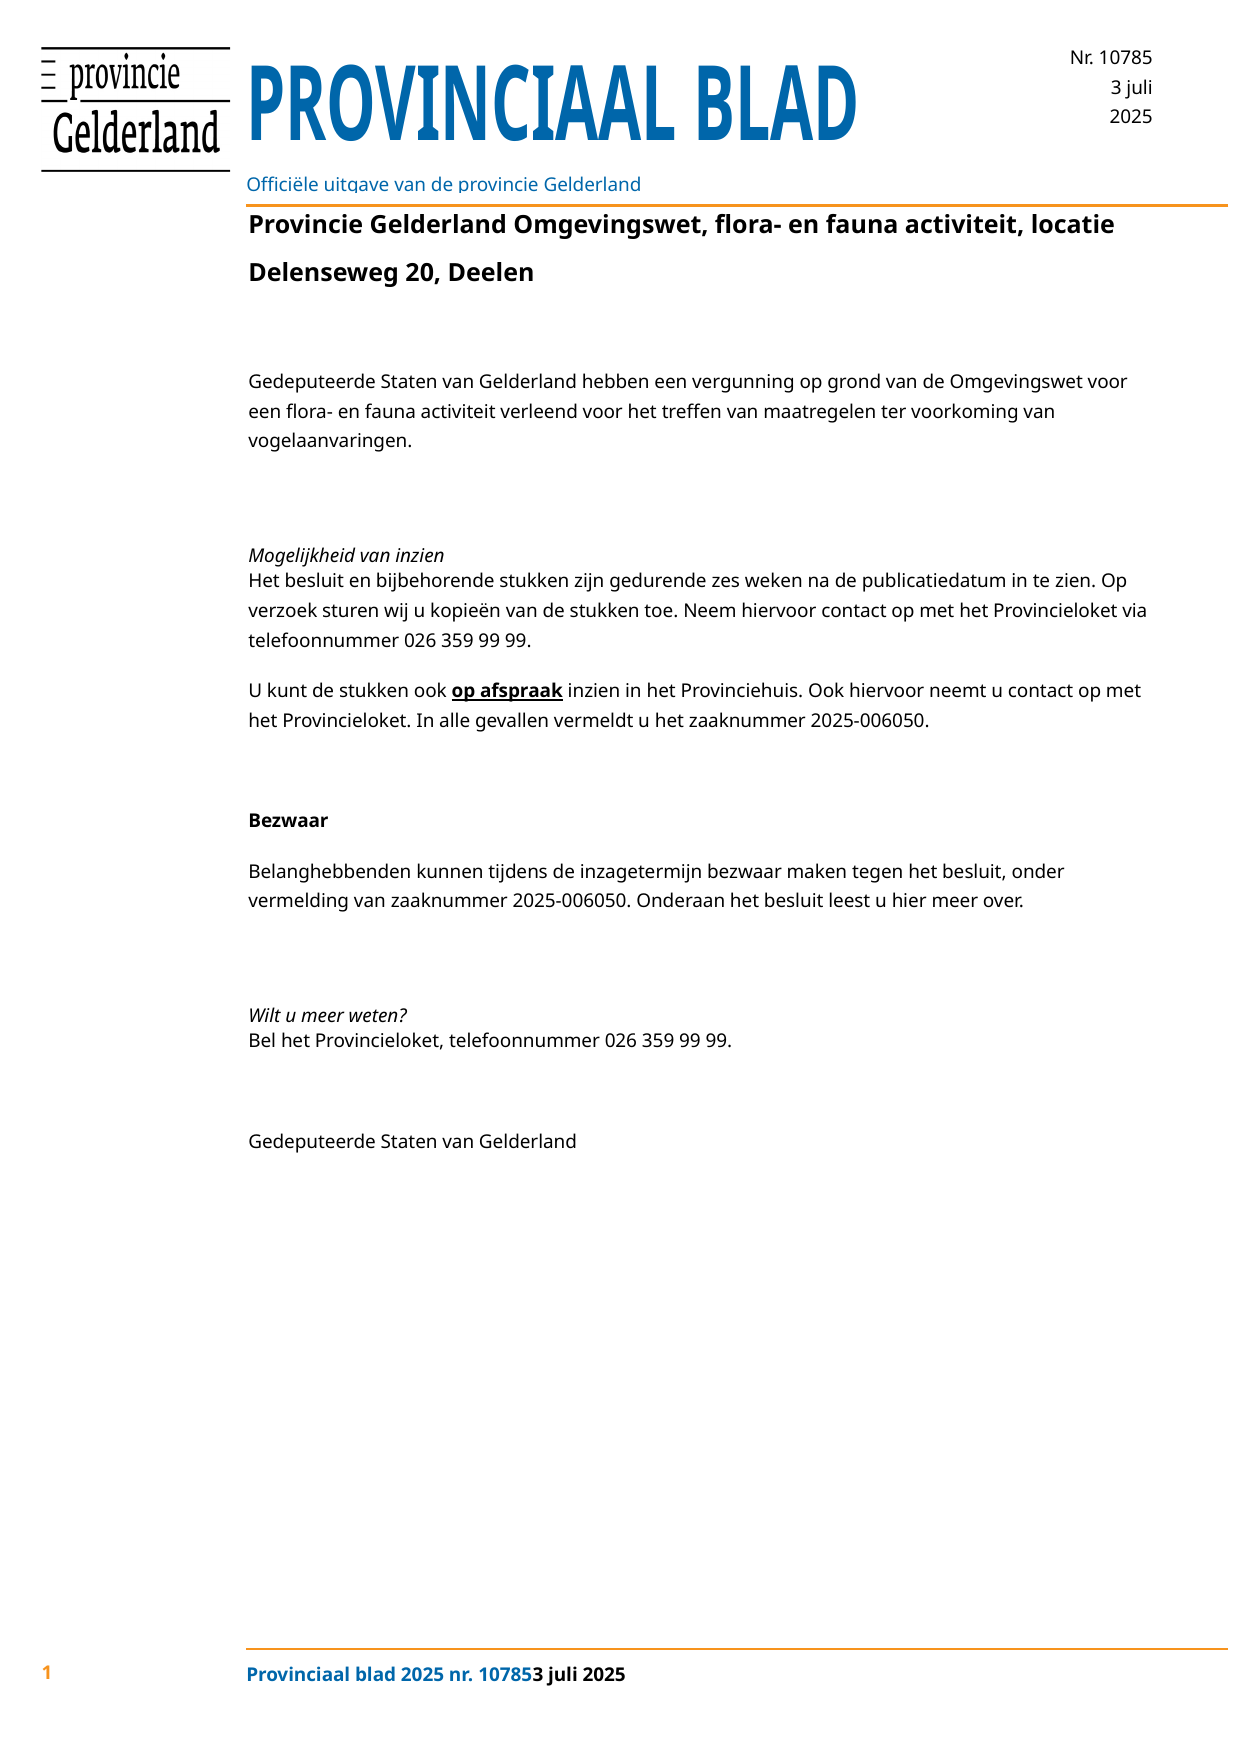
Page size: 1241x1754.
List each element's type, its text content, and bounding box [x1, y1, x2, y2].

text Bezwaar [248, 808, 1152, 833]
text Wilt u meer weten? [248, 1002, 1152, 1028]
text Bel het Provincieloket, telefoonnummer 026 359 99 99. [248, 1028, 1152, 1053]
text Mogelijkheid van inzien [248, 542, 1152, 568]
text Gedeputeerde Staten van Gelderland [248, 1128, 1152, 1154]
text Gedeputeerde Staten van Gelderland hebben een vergunning op grond van de Omgevingswet voor een flora- en fauna activiteit verleend voor het treffen van maatregelen ter voorkoming van vogelaanvaringen. [248, 368, 1152, 453]
text Belanghebbenden kunnen tijdens de inzagetermijn bezwaar maken tegen het besluit, onder vermelding van zaaknummer 2025-006050. Onderaan het besluit leest u hier meer over. [248, 858, 1152, 913]
text U kunt de stukken ook op afspraak inzien in het Provinciehuis. Ook hiervoor neemt u contact op met het Provincieloket. In alle gevallen vermeldt u het zaaknummer 2025-006050. [248, 677, 1152, 732]
picture [41, 47, 231, 172]
text Het besluit en bijbehorende stukken zijn gedurende zes weken na de publicatiedatum in te zien. Op verzoek sturen wij u kopieën van de stukken toe. Neem hiervoor contact op met het Provincieloket via telefoonnummer 026 359 99 99. [248, 568, 1152, 652]
text Provincie Gelderland Omgevingswet, flora- en fauna activiteit, locatie Delenseweg 20, Deelen [248, 207, 1152, 288]
